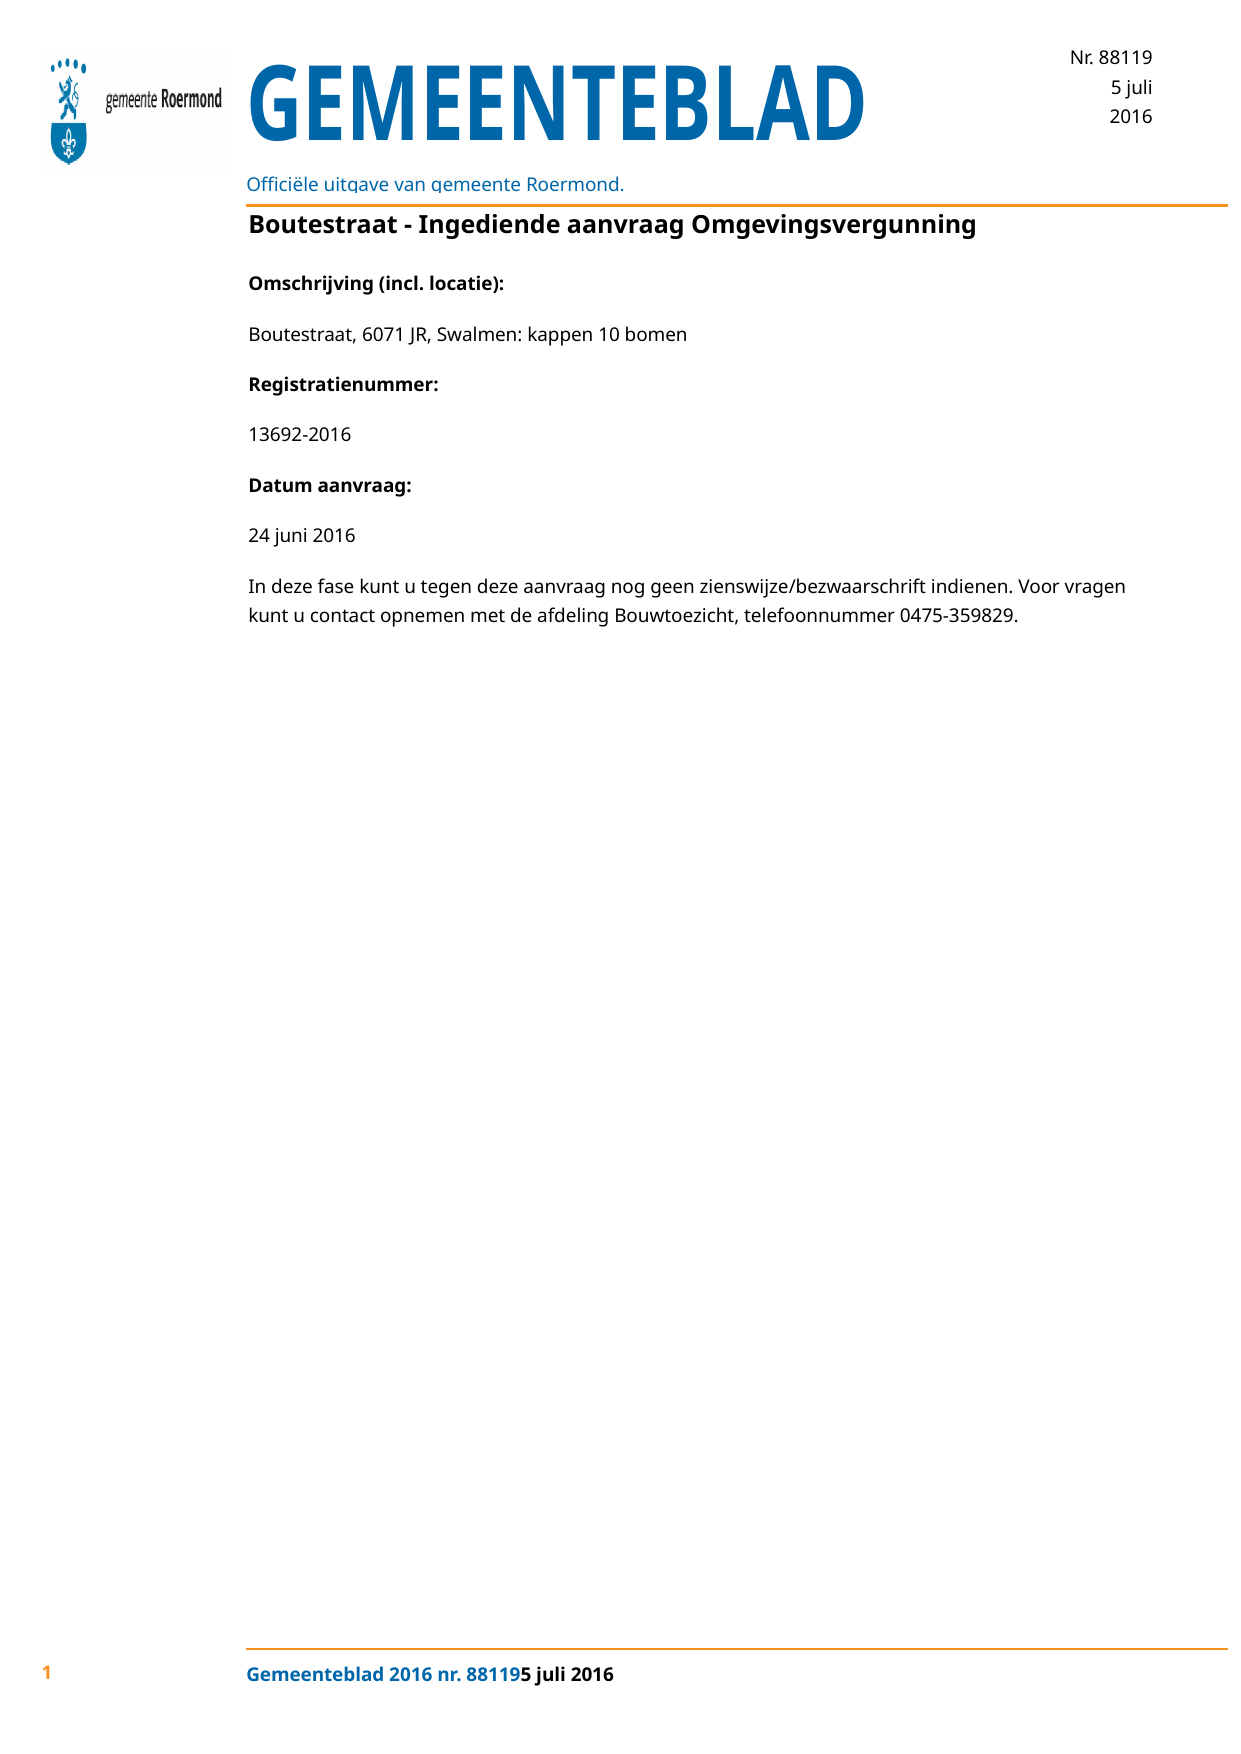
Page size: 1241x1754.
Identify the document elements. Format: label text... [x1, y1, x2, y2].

text 24 juni 2016 [248, 522, 1152, 548]
picture [41, 47, 231, 172]
text 13692-2016 [248, 422, 1152, 447]
text In deze fase kunt u tegen deze aanvraag nog geen zienswijze/bezwaarschrift indienen. Voor vragen kunt u contact opnemen met de afdeling Bouwtoezicht, telefoonnummer 0475-359829. [248, 573, 1152, 628]
text Registratienummer: [248, 371, 1152, 397]
text Boutestraat, 6071 JR, Swalmen: kappen 10 bomen [248, 321, 1152, 346]
text Datum aanvraag: [248, 472, 1152, 498]
text Boutestraat - Ingediende aanvraag Omgevingsvergunning [248, 207, 1152, 241]
text Omschrijving (incl. locatie): [248, 270, 1152, 296]
